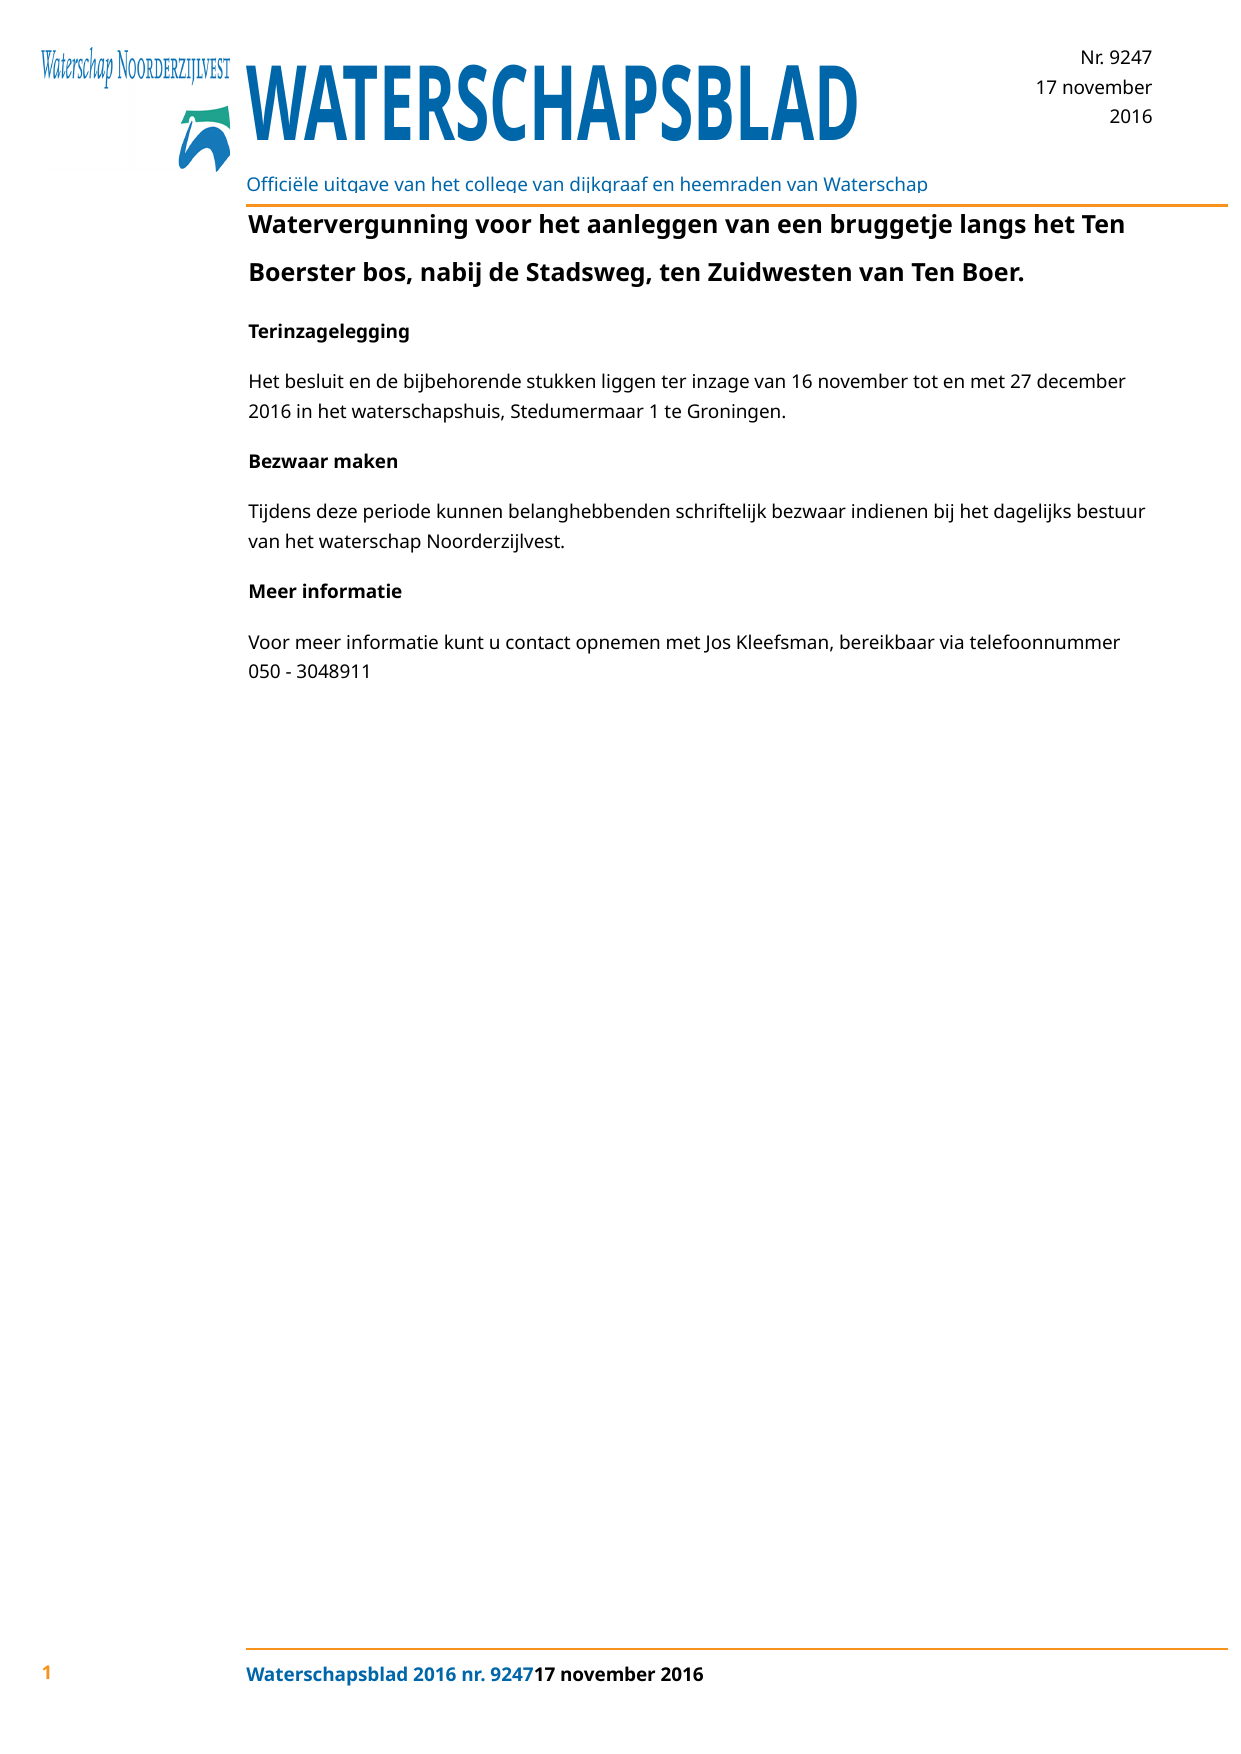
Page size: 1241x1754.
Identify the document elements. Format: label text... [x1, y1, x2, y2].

text Meer informatie [248, 579, 1152, 604]
text Terinzagelegging [248, 318, 1152, 344]
text Bezwaar maken [248, 448, 1152, 474]
text Tijdens deze periode kunnen belanghebbenden schriftelijk bezwaar indienen bij het dagelijks bestuur van het waterschap Noorderzijlvest. [248, 499, 1152, 554]
text Voor meer informatie kunt u contact opnemen met Jos Kleefsman, bereikbaar via telefoonnummer 050 - 3048911 [248, 629, 1152, 684]
text Het besluit en de bijbehorende stukken liggen ter inzage van 16 november tot en met 27 december 2016 in het waterschapshuis, Stedumermaar 1 te Groningen. [248, 368, 1152, 424]
picture [41, 47, 231, 172]
text Watervergunning voor het aanleggen van een bruggetje langs het Ten Boerster bos, nabij de Stadsweg, ten Zuidwesten van Ten Boer. [248, 207, 1152, 288]
